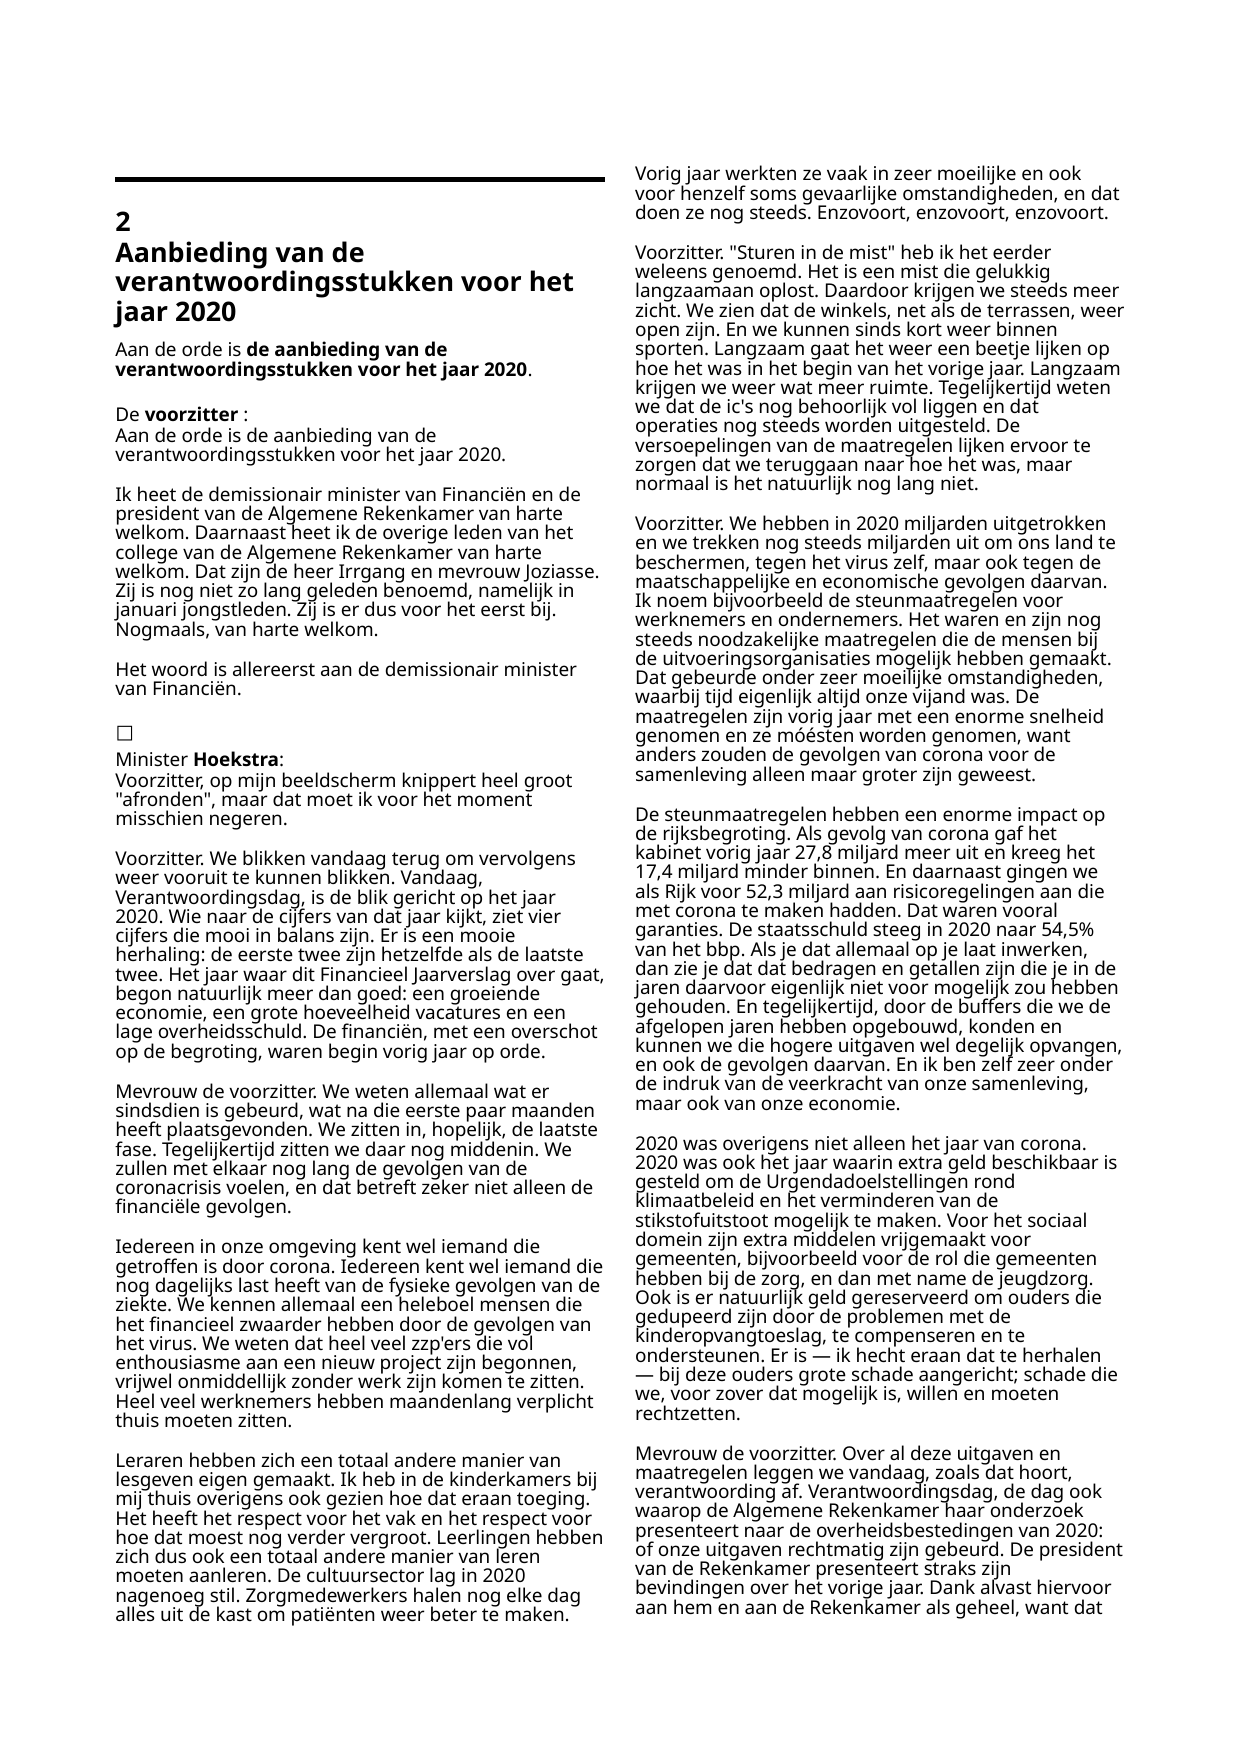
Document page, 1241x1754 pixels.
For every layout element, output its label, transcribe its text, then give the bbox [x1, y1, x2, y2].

text Ik heet de demissionair minister van Financiën en de president van de Algemene Rekenkamer van harte welkom. Daarnaast heet ik de overige leden van het college van de Algemene Rekenkamer van harte welkom. Dat zijn de heer Irrgang en mevrouw Joziasse. Zij is nog niet zo lang geleden benoemd, namelijk in januari jongstleden. Zij is er dus voor het eerst bij. Nogmaals, van harte welkom. [115, 486, 605, 640]
text 2020 was overigens niet alleen het jaar van corona. 2020 was ook het jaar waarin extra geld beschikbaar is gesteld om de Urgendadoelstellingen rond klimaatbeleid en het verminderen van de stikstofuitstoot mogelijk te maken. Voor het sociaal domein zijn extra middelen vrijgemaakt voor gemeenten, bijvoorbeeld voor de rol die gemeenten hebben bij de zorg, en dan met name de jeugdzorg. Ook is er natuurlijk geld gereserveerd om ouders die gedupeerd zijn door de problemen met de kinderopvangtoeslag, te compenseren en te ondersteunen. Er is — ik hecht eraan dat te herhalen — bij deze ouders grote schade aangericht; schade die we, voor zover dat mogelijk is, willen en moeten rechtzetten. [635, 1135, 1125, 1424]
text Aan de orde is de aanbieding van de verantwoordingsstukken voor het jaar 2020. [115, 427, 605, 465]
text Voorzitter. We blikken vandaag terug om vervolgens weer vooruit te kunnen blikken. Vandaag, Verantwoordingsdag, is de blik gericht op het jaar 2020. Wie naar de cijfers van dat jaar kijkt, ziet vier cijfers die mooi in balans zijn. Er is een mooie herhaling: de eerste twee zijn hetzelfde als de laatste twee. Het jaar waar dit Financieel Jaarverslag over gaat, begon natuurlijk meer dan goed: een groeiende economie, een grote hoeveelheid vacatures en een lage overheidsschuld. De financiën, met een overschot op de begroting, waren begin vorig jaar op orde. [115, 850, 605, 1062]
text Leraren hebben zich een totaal andere manier van lesgeven eigen gemaakt. Ik heb in de kinderkamers bij mij thuis overigens ook gezien hoe dat eraan toeging. Het heeft het respect voor het vak en het respect voor hoe dat moest nog verder vergroot. Leerlingen hebben zich dus ook een totaal andere manier van leren moeten aanleren. De cultuursector lag in 2020 nagenoeg stil. Zorgmedewerkers halen nog elke dag alles uit de kast om patiënten weer beter te maken. [115, 1452, 605, 1625]
text Iedereen in onze omgeving kent wel iemand die getroffen is door corona. Iedereen kent wel iemand die nog dagelijks last heeft van de fysieke gevolgen van de ziekte. We kennen allemaal een heleboel mensen die het financieel zwaarder hebben door de gevolgen van het virus. We weten dat heel veel zzp'ers die vol enthousiasme aan een nieuw project zijn begonnen, vrijwel onmiddellijk zonder werk zijn komen te zitten. Heel veel werknemers hebben maandenlang verplicht thuis moeten zitten. [115, 1238, 605, 1431]
text Mevrouw de voorzitter. We weten allemaal wat er sindsdien is gebeurd, wat na die eerste paar maanden heeft plaatsgevonden. We zitten in, hopelijk, de laatste fase. Tegelijkertijd zitten we daar nog middenin. We zullen met elkaar nog lang de gevolgen van de coronacrisis voelen, en dat betreft zeker niet alleen de financiële gevolgen. [115, 1083, 605, 1218]
text Voorzitter. "Sturen in de mist" heb ik het eerder weleens genoemd. Het is een mist die gelukkig langzaamaan oplost. Daardoor krijgen we steeds meer zicht. We zien dat de winkels, net als de terrassen, weer open zijn. En we kunnen sinds kort weer binnen sporten. Langzaam gaat het weer een beetje lijken op hoe het was in het begin van het vorige jaar. Langzaam krijgen we weer wat meer ruimte. Tegelijkertijd weten we dat de ic's nog behoorlijk vol liggen en dat operaties nog steeds worden uitgesteld. De versoepelingen van de maatregelen lijken ervoor te zorgen dat we teruggaan naar hoe het was, maar normaal is het natuurlijk nog lang niet. [635, 244, 1125, 494]
text Minister Hoekstra: [115, 746, 605, 772]
text Voorzitter. We hebben in 2020 miljarden uitgetrokken en we trekken nog steeds miljarden uit om ons land te beschermen, tegen het virus zelf, maar ook tegen de maatschappelijke en economische gevolgen daarvan. Ik noem bijvoorbeeld de steunmaatregelen voor werknemers en ondernemers. Het waren en zijn nog steeds noodzakelijke maatregelen die de mensen bij de uitvoeringsorganisaties mogelijk hebben gemaakt. Dat gebeurde onder zeer moeilijke omstandigheden, waarbij tijd eigenlijk altijd onze vijand was. De maatregelen zijn vorig jaar met een enorme snelheid genomen en ze móésten worden genomen, want anders zouden de gevolgen van corona voor de samenleving alleen maar groter zijn geweest. [635, 515, 1125, 785]
text Vorig jaar werkten ze vaak in zeer moeilijke en ook voor henzelf soms gevaarlijke omstandigheden, en dat doen ze nog steeds. Enzovoort, enzovoort, enzovoort. [635, 165, 1125, 223]
text Mevrouw de voorzitter. Over al deze uitgaven en maatregelen leggen we vandaag, zoals dat hoort, verantwoording af. Verantwoordingsdag, de dag ook waarop de Algemene Rekenkamer haar onderzoek presenteert naar de overheidsbestedingen van 2020: of onze uitgaven rechtmatig zijn gebeurd. De president van de Rekenkamer presenteert straks zijn bevindingen over het vorige jaar. Dank alvast hiervoor aan hem en aan de Rekenkamer als geheel, want dat [635, 1444, 1125, 1618]
text De voorzitter : [115, 401, 605, 427]
text Voorzitter, op mijn beeldscherm knippert heel groot "afronden", maar dat moet ik voor het moment misschien negeren. [115, 772, 605, 829]
text ⬜ [115, 720, 605, 746]
text Aan de orde is de aanbieding van de verantwoordingsstukken voor het jaar 2020. [115, 341, 605, 380]
text 2 [115, 203, 605, 239]
text Het woord is allereerst aan de demissionair minister van Financiën. [115, 661, 605, 699]
text Aanbieding van de verantwoordingsstukken voor het jaar 2020 [115, 239, 605, 341]
text De steunmaatregelen hebben een enorme impact op de rijksbegroting. Als gevolg van corona gaf het kabinet vorig jaar 27,8 miljard meer uit en kreeg het 17,4 miljard minder binnen. En daarnaast gingen we als Rijk voor 52,3 miljard aan risicoregelingen aan die met corona te maken hadden. Dat waren vooral garanties. De staatsschuld steeg in 2020 naar 54,5% van het bbp. Als je dat allemaal op je laat inwerken, dan zie je dat dat bedragen en getallen zijn die je in de jaren daarvoor eigenlijk niet voor mogelijk zou hebben gehouden. En tegelijkertijd, door de buffers die we de afgelopen jaren hebben opgebouwd, konden en kunnen we die hogere uitgaven wel degelijk opvangen, en ook de gevolgen daarvan. En ik ben zelf zeer onder de indruk van de veerkracht van onze samenleving, maar ook van onze economie. [635, 806, 1125, 1114]
